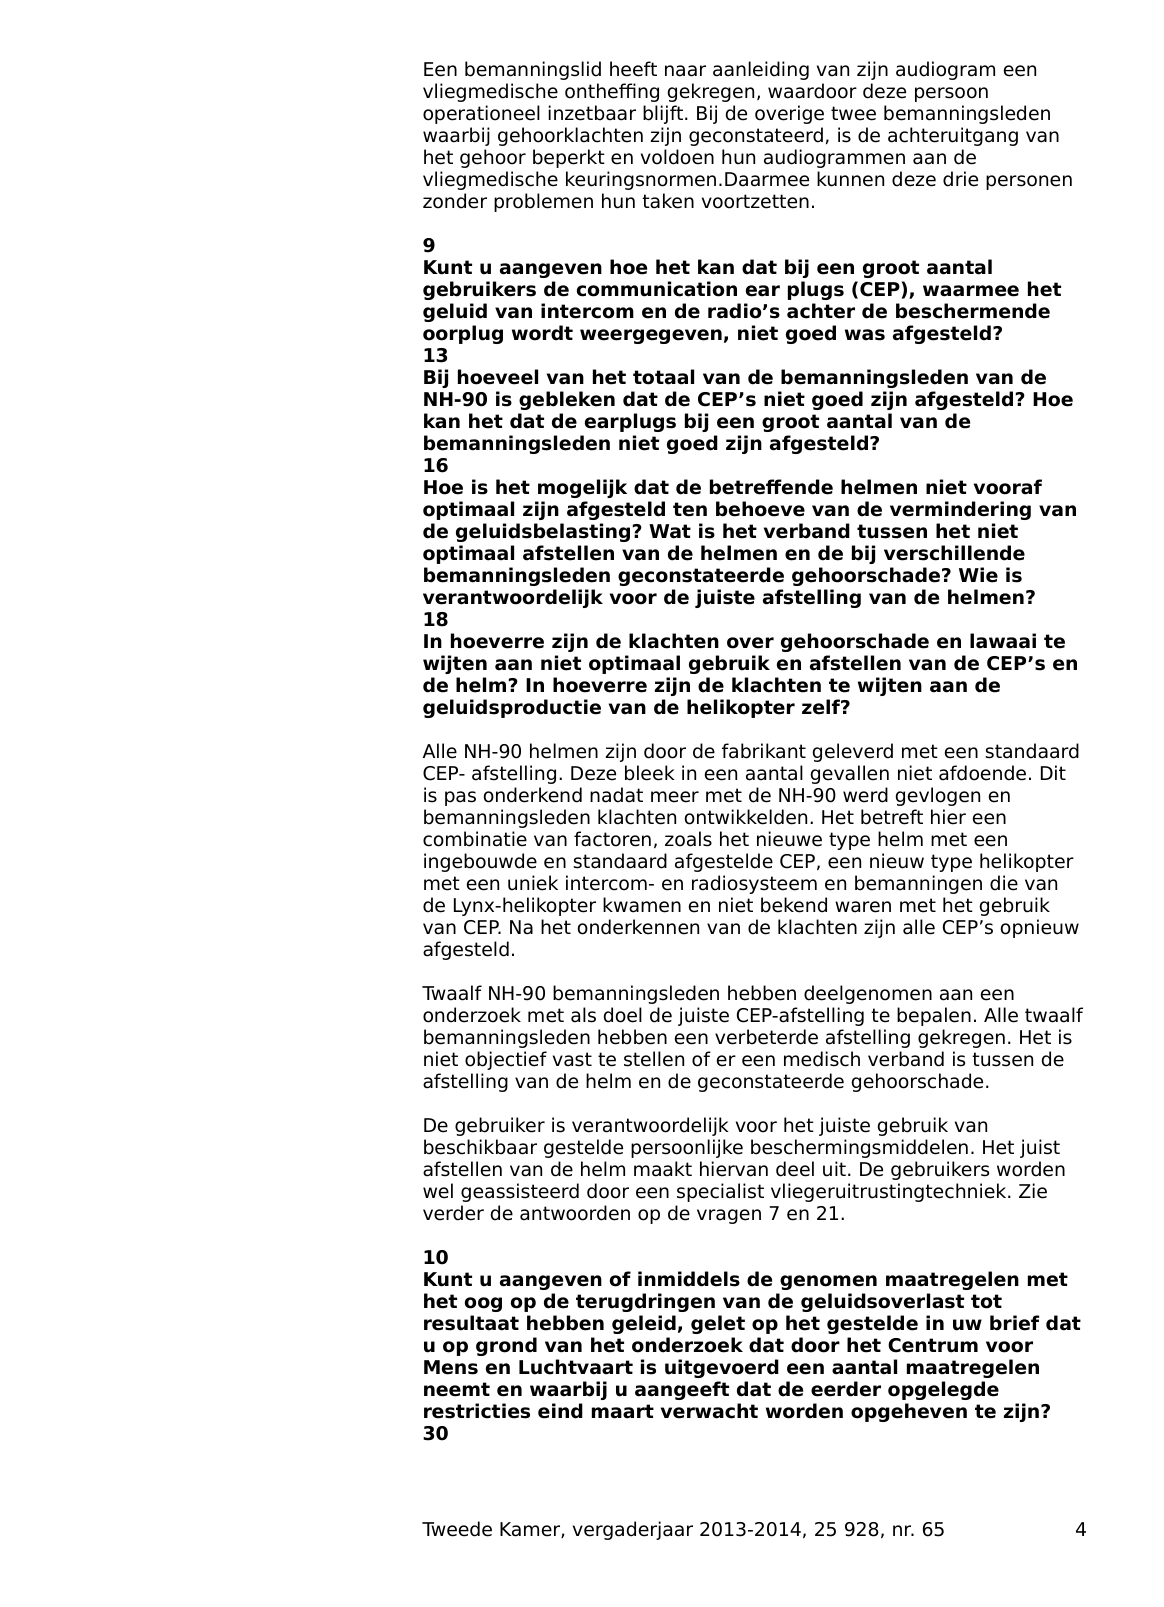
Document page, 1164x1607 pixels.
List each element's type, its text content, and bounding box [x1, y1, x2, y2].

text Een bemanningslid heeft naar aanleiding van zijn audiogram een vliegmedische ontheffing gekregen, waardoor deze persoon operationeel inzetbaar blijft. Bij de overige twee bemanningsleden waarbij gehoorklachten zijn geconstateerd, is de achteruitgang van het gehoor beperkt en voldoen hun audiogrammen aan de vliegmedische keuringsnormen.Daarmee kunnen deze drie personen zonder problemen hun taken voortzetten. [422, 59, 1087, 213]
text Twaalf NH-90 bemanningsleden hebben deelgenomen aan een onderzoek met als doel de juiste CEP-afstelling te bepalen. Alle twaalf bemanningsleden hebben een verbeterde afstelling gekregen. Het is niet objectief vast te stellen of er een medisch verband is tussen de afstelling van de helm en de geconstateerde gehoorschade. [422, 983, 1087, 1093]
text De gebruiker is verantwoordelijk voor het juiste gebruik van beschikbaar gestelde persoonlijke beschermingsmiddelen. Het juist afstellen van de helm maakt hiervan deel uit. De gebruikers worden wel geassisteerd door een specialist vliegeruitrustingtechniek. Zie verder de antwoorden op de vragen 7 en 21. [422, 1115, 1087, 1225]
text Kunt u aangeven of inmiddels de genomen maatregelen met het oog op de terugdringen van de geluidsoverlast tot resultaat hebben geleid, gelet op het gestelde in uw brief dat u op grond van het onderzoek dat door het Centrum voor Mens en Luchtvaart is uitgevoerd een aantal maatregelen neemt en waarbij u aangeeft dat de eerder opgelegde restricties eind maart verwacht worden opgeheven te zijn? [422, 1269, 1087, 1423]
text 16 [422, 455, 1087, 477]
text Hoe is het mogelijk dat de betreffende helmen niet vooraf optimaal zijn afgesteld ten behoeve van de vermindering van de geluidsbelasting? Wat is het verband tussen het niet optimaal afstellen van de helmen en de bij verschillende bemanningsleden geconstateerde gehoorschade? Wie is verantwoordelijk voor de juiste afstelling van de helmen? [422, 477, 1087, 609]
text 30 [422, 1423, 1087, 1445]
text 18 [422, 609, 1087, 631]
text 10 [422, 1247, 1087, 1269]
text Alle NH-90 helmen zijn door de fabrikant geleverd met een standaard CEP- afstelling. Deze bleek in een aantal gevallen niet afdoende. Dit is pas onderkend nadat meer met de NH-90 werd gevlogen en bemanningsleden klachten ontwikkelden. Het betreft hier een combinatie van factoren, zoals het nieuwe type helm met een ingebouwde en standaard afgestelde CEP, een nieuw type helikopter met een uniek intercom- en radiosysteem en bemanningen die van de Lynx-helikopter kwamen en niet bekend waren met het gebruik van CEP. Na het onderkennen van de klachten zijn alle CEP’s opnieuw afgesteld. [422, 741, 1087, 961]
text In hoeverre zijn de klachten over gehoorschade en lawaai te wijten aan niet optimaal gebruik en afstellen van de CEP’s en de helm? In hoeverre zijn de klachten te wijten aan de geluidsproductie van de helikopter zelf? [422, 631, 1087, 719]
text 9 [422, 235, 1087, 257]
text Kunt u aangeven hoe het kan dat bij een groot aantal gebruikers de communication ear plugs (CEP), waarmee het geluid van intercom en de radio’s achter de beschermende oorplug wordt weergegeven, niet goed was afgesteld? [422, 257, 1087, 345]
text 13 [422, 345, 1087, 367]
text Bij hoeveel van het totaal van de bemanningsleden van de NH-90 is gebleken dat de CEP’s niet goed zijn afgesteld? Hoe kan het dat de earplugs bij een groot aantal van de bemanningsleden niet goed zijn afgesteld? [422, 367, 1087, 455]
